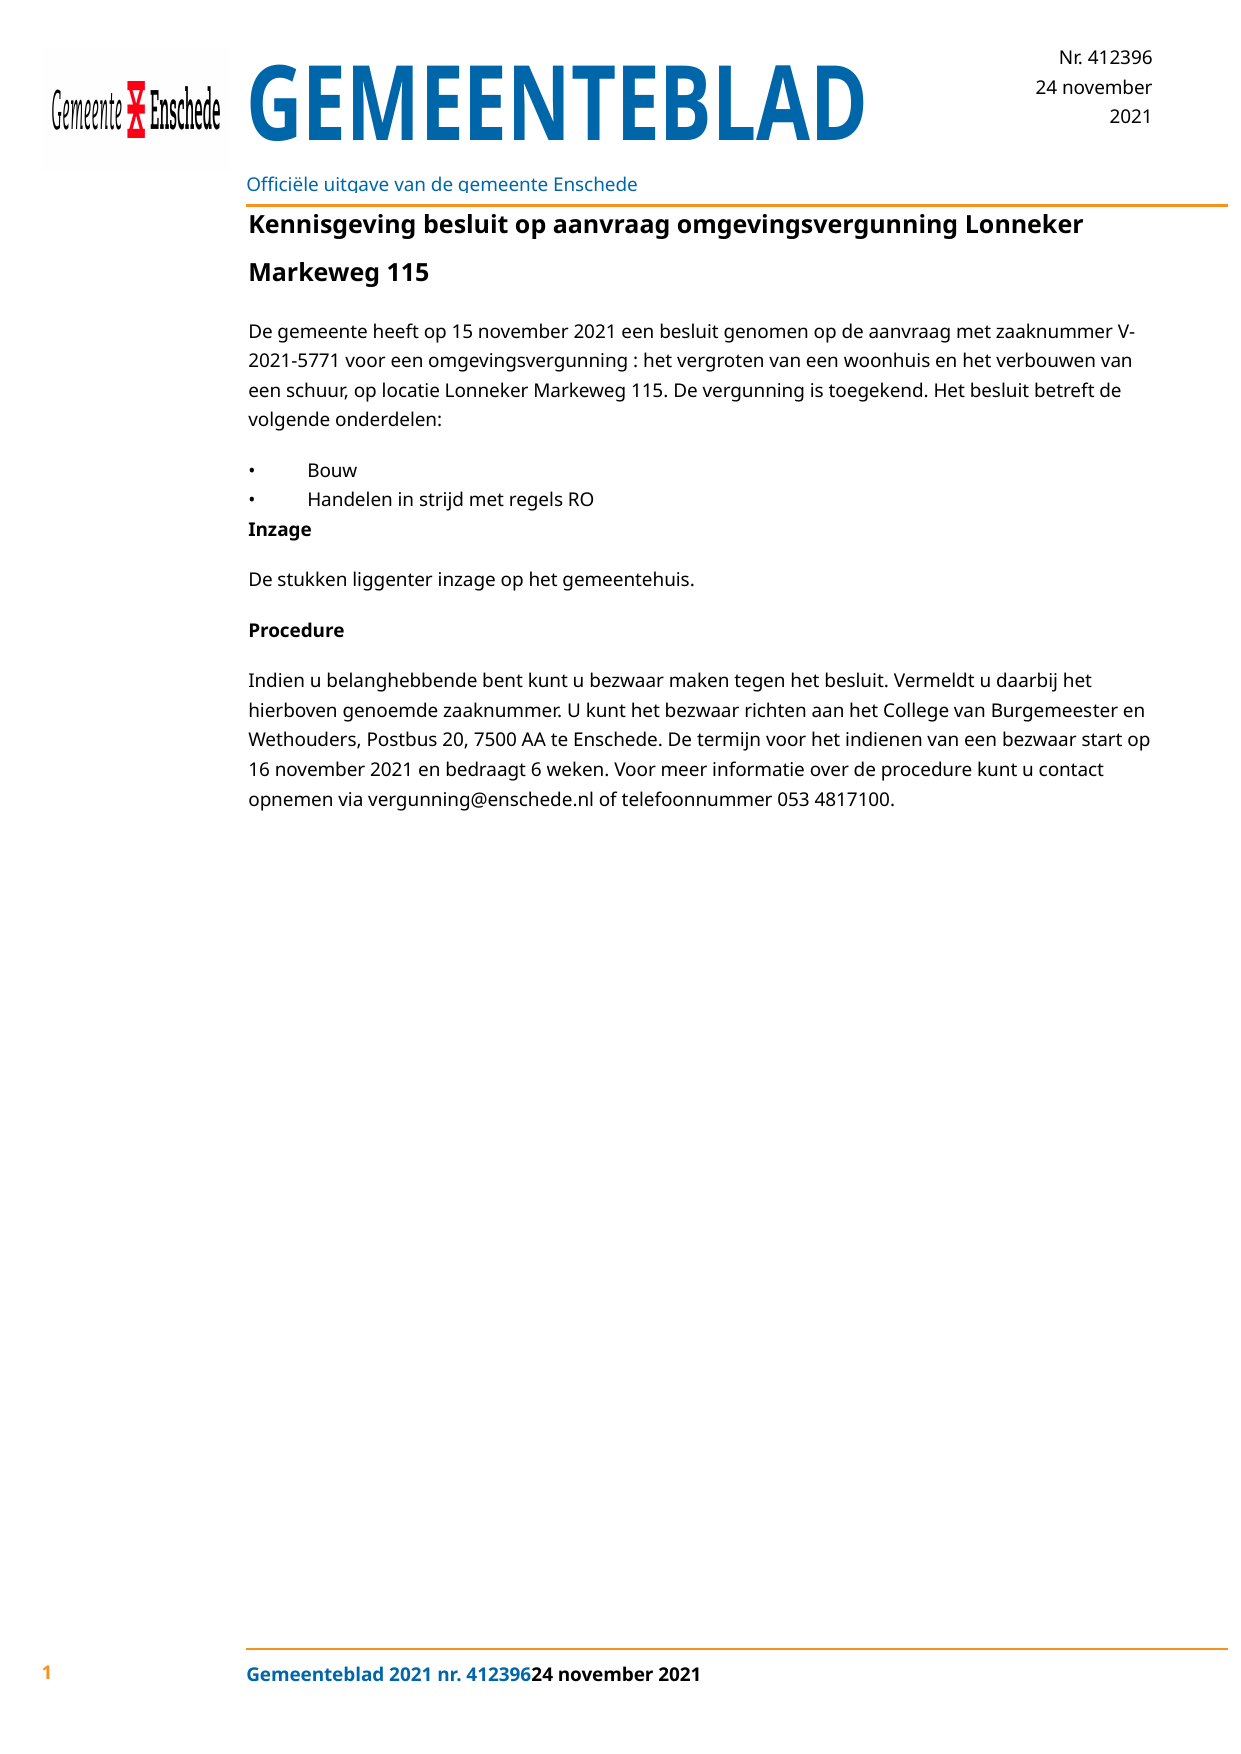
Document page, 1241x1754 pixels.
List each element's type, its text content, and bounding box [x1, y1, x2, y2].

list Bouw [248, 457, 1152, 483]
text Inzage [248, 516, 1152, 542]
text Kennisgeving besluit op aanvraag omgevingsvergunning Lonneker Markeweg 115 [248, 207, 1152, 288]
text Indien u belanghebbende bent kunt u bezwaar maken tegen het besluit. Vermeldt u daarbij het hierboven genoemde zaaknummer. U kunt het bezwaar richten aan het College van Burgemees­ter en Wethouders, Postbus 20, 7500 AA te Enschede. De termijn voor het indienen van een bezwaar start op 16 november 2021 en bedraagt 6 weken. Voor meer informatie over de procedure kunt u contact opnemen via vergunning@enschede.nl of telefoonnummer 053 4817100. [248, 667, 1152, 812]
picture [41, 47, 231, 172]
text De gemeente heeft op 15 november 2021 een besluit genomen op de aanvraag met zaaknummer V-2021-5771 voor een omgevingsvergunning : het vergroten van een woonhuis en het verbouwen van een schuur, op locatie Lonneker Markeweg 115. De vergunning is toegekend. Het besluit betreft de volgende onderdelen: [248, 318, 1152, 432]
text Procedure [248, 617, 1152, 643]
text De stukken liggenter inzage op het gemeentehuis. [248, 567, 1152, 592]
list Handelen in strijd met regels RO [248, 487, 1152, 512]
